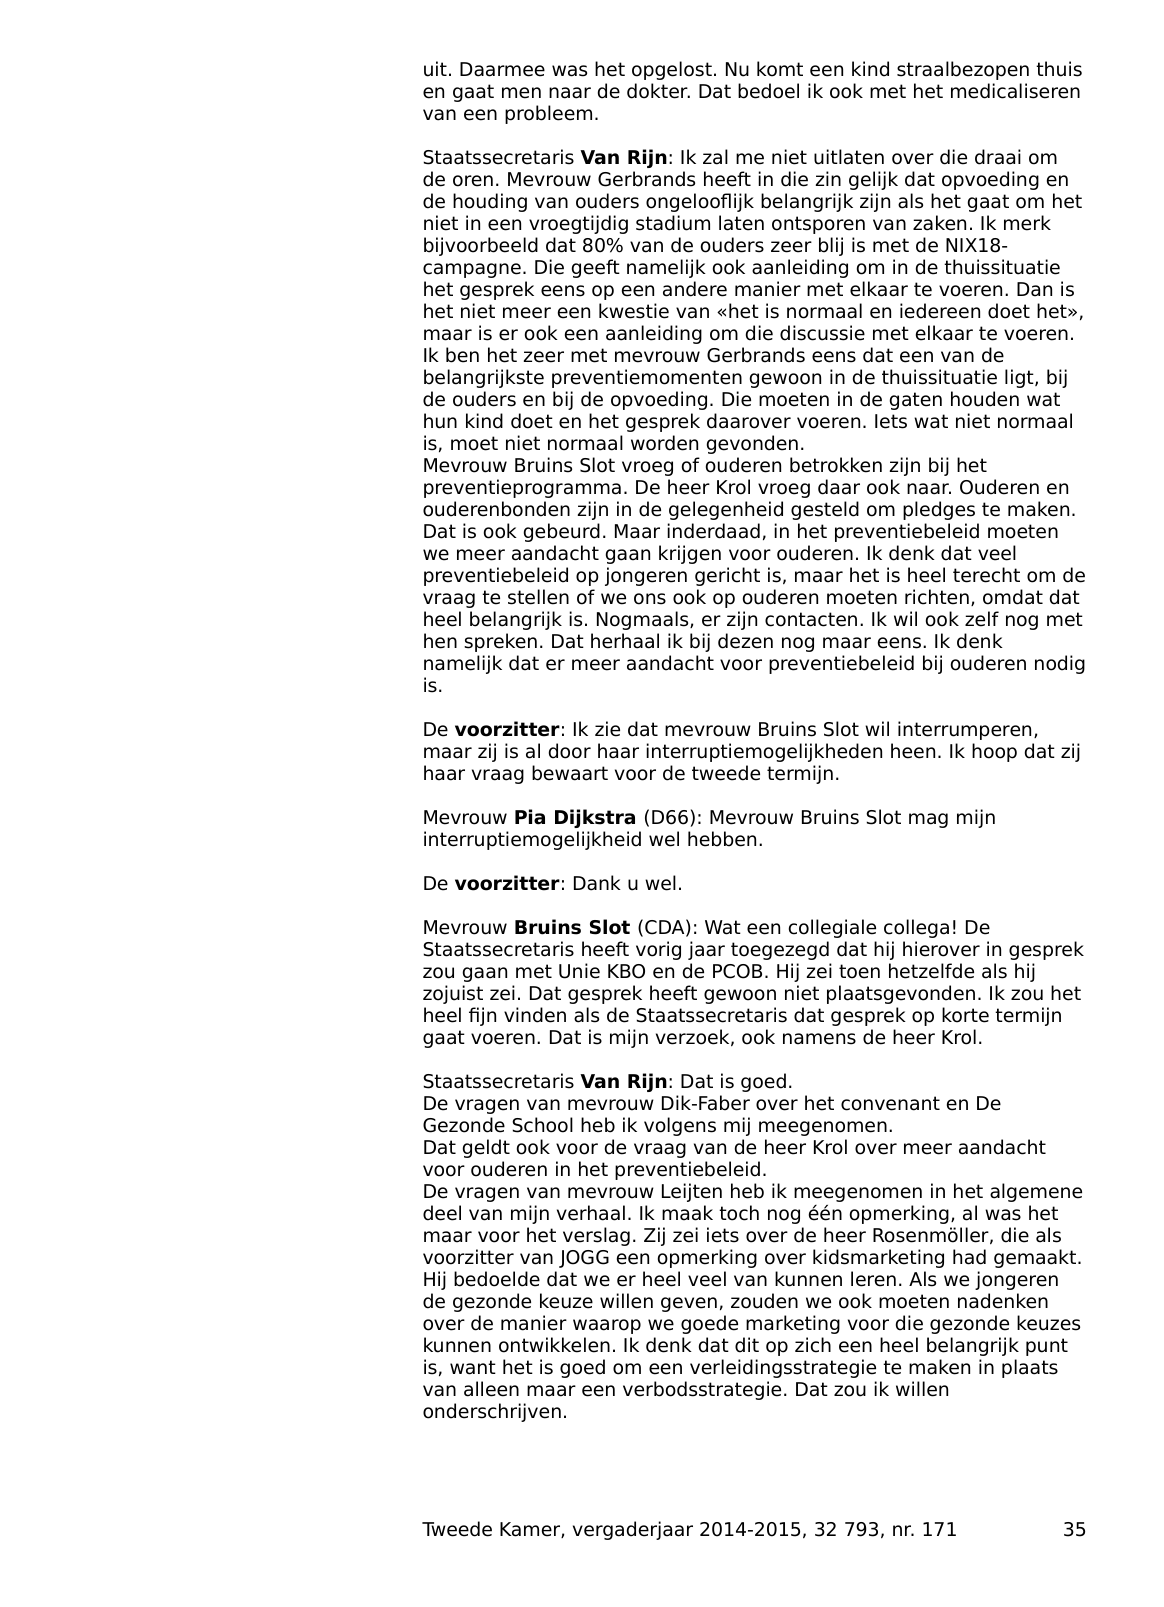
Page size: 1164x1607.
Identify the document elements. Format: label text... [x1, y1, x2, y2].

text uit. Daarmee was het opgelost. Nu komt een kind straalbezopen thuis en gaat men naar de dokter. Dat bedoel ik ook met het medicaliseren van een probleem. [422, 59, 1087, 125]
text De voorzitter: Ik zie dat mevrouw Bruins Slot wil interrumperen, maar zij is al door haar interruptiemogelijkheden heen. Ik hoop dat zij haar vraag bewaart voor de tweede termijn. [422, 719, 1087, 785]
text De vragen van mevrouw Dik-Faber over het convenant en De Gezonde School heb ik volgens mij meegenomen. [422, 1093, 1087, 1137]
text Mevrouw Pia Dijkstra (D66): Mevrouw Bruins Slot mag mijn interruptiemogelijkheid wel hebben. [422, 807, 1087, 851]
text Staatssecretaris Van Rijn: Ik zal me niet uitlaten over die draai om de oren. Mevrouw Gerbrands heeft in die zin gelijk dat opvoeding en de houding van ouders ongelooflijk belangrijk zijn als het gaat om het niet in een vroegtijdig stadium laten ontsporen van zaken. Ik merk bijvoorbeeld dat 80% van de ouders zeer blij is met de NIX18-campagne. Die geeft namelijk ook aanleiding om in de thuissituatie het gesprek eens op een andere manier met elkaar te voeren. Dan is het niet meer een kwestie van «het is normaal en iedereen doet het», maar is er ook een aanleiding om die discussie met elkaar te voeren. Ik ben het zeer met mevrouw Gerbrands eens dat een van de belangrijkste preventiemomenten gewoon in de thuissituatie ligt, bij de ouders en bij de opvoeding. Die moeten in de gaten houden wat hun kind doet en het gesprek daarover voeren. Iets wat niet normaal is, moet niet normaal worden gevonden. [422, 147, 1087, 455]
text De voorzitter: Dank u wel. [422, 873, 1087, 895]
text Staatssecretaris Van Rijn: Dat is goed. [422, 1071, 1087, 1093]
text Dat geldt ook voor de vraag van de heer Krol over meer aandacht voor ouderen in het preventiebeleid. [422, 1137, 1087, 1181]
text Mevrouw Bruins Slot (CDA): Wat een collegiale collega! De Staatssecretaris heeft vorig jaar toegezegd dat hij hierover in gesprek zou gaan met Unie KBO en de PCOB. Hij zei toen hetzelfde als hij zojuist zei. Dat gesprek heeft gewoon niet plaatsgevonden. Ik zou het heel fijn vinden als de Staatssecretaris dat gesprek op korte termijn gaat voeren. Dat is mijn verzoek, ook namens de heer Krol. [422, 917, 1087, 1049]
text Mevrouw Bruins Slot vroeg of ouderen betrokken zijn bij het preventieprogramma. De heer Krol vroeg daar ook naar. Ouderen en ouderenbonden zijn in de gelegenheid gesteld om pledges te maken. Dat is ook gebeurd. Maar inderdaad, in het preventiebeleid moeten we meer aandacht gaan krijgen voor ouderen. Ik denk dat veel preventiebeleid op jongeren gericht is, maar het is heel terecht om de vraag te stellen of we ons ook op ouderen moeten richten, omdat dat heel belangrijk is. Nogmaals, er zijn contacten. Ik wil ook zelf nog met hen spreken. Dat herhaal ik bij dezen nog maar eens. Ik denk namelijk dat er meer aandacht voor preventiebeleid bij ouderen nodig is. [422, 455, 1087, 697]
text De vragen van mevrouw Leijten heb ik meegenomen in het algemene deel van mijn verhaal. Ik maak toch nog één opmerking, al was het maar voor het verslag. Zij zei iets over de heer Rosenmöller, die als voorzitter van JOGG een opmerking over kidsmarketing had gemaakt. Hij bedoelde dat we er heel veel van kunnen leren. Als we jongeren de gezonde keuze willen geven, zouden we ook moeten nadenken over de manier waarop we goede marketing voor die gezonde keuzes kunnen ontwikkelen. Ik denk dat dit op zich een heel belangrijk punt is, want het is goed om een verleidingsstrategie te maken in plaats van alleen maar een verbodsstrategie. Dat zou ik willen onderschrijven. [422, 1181, 1087, 1423]
